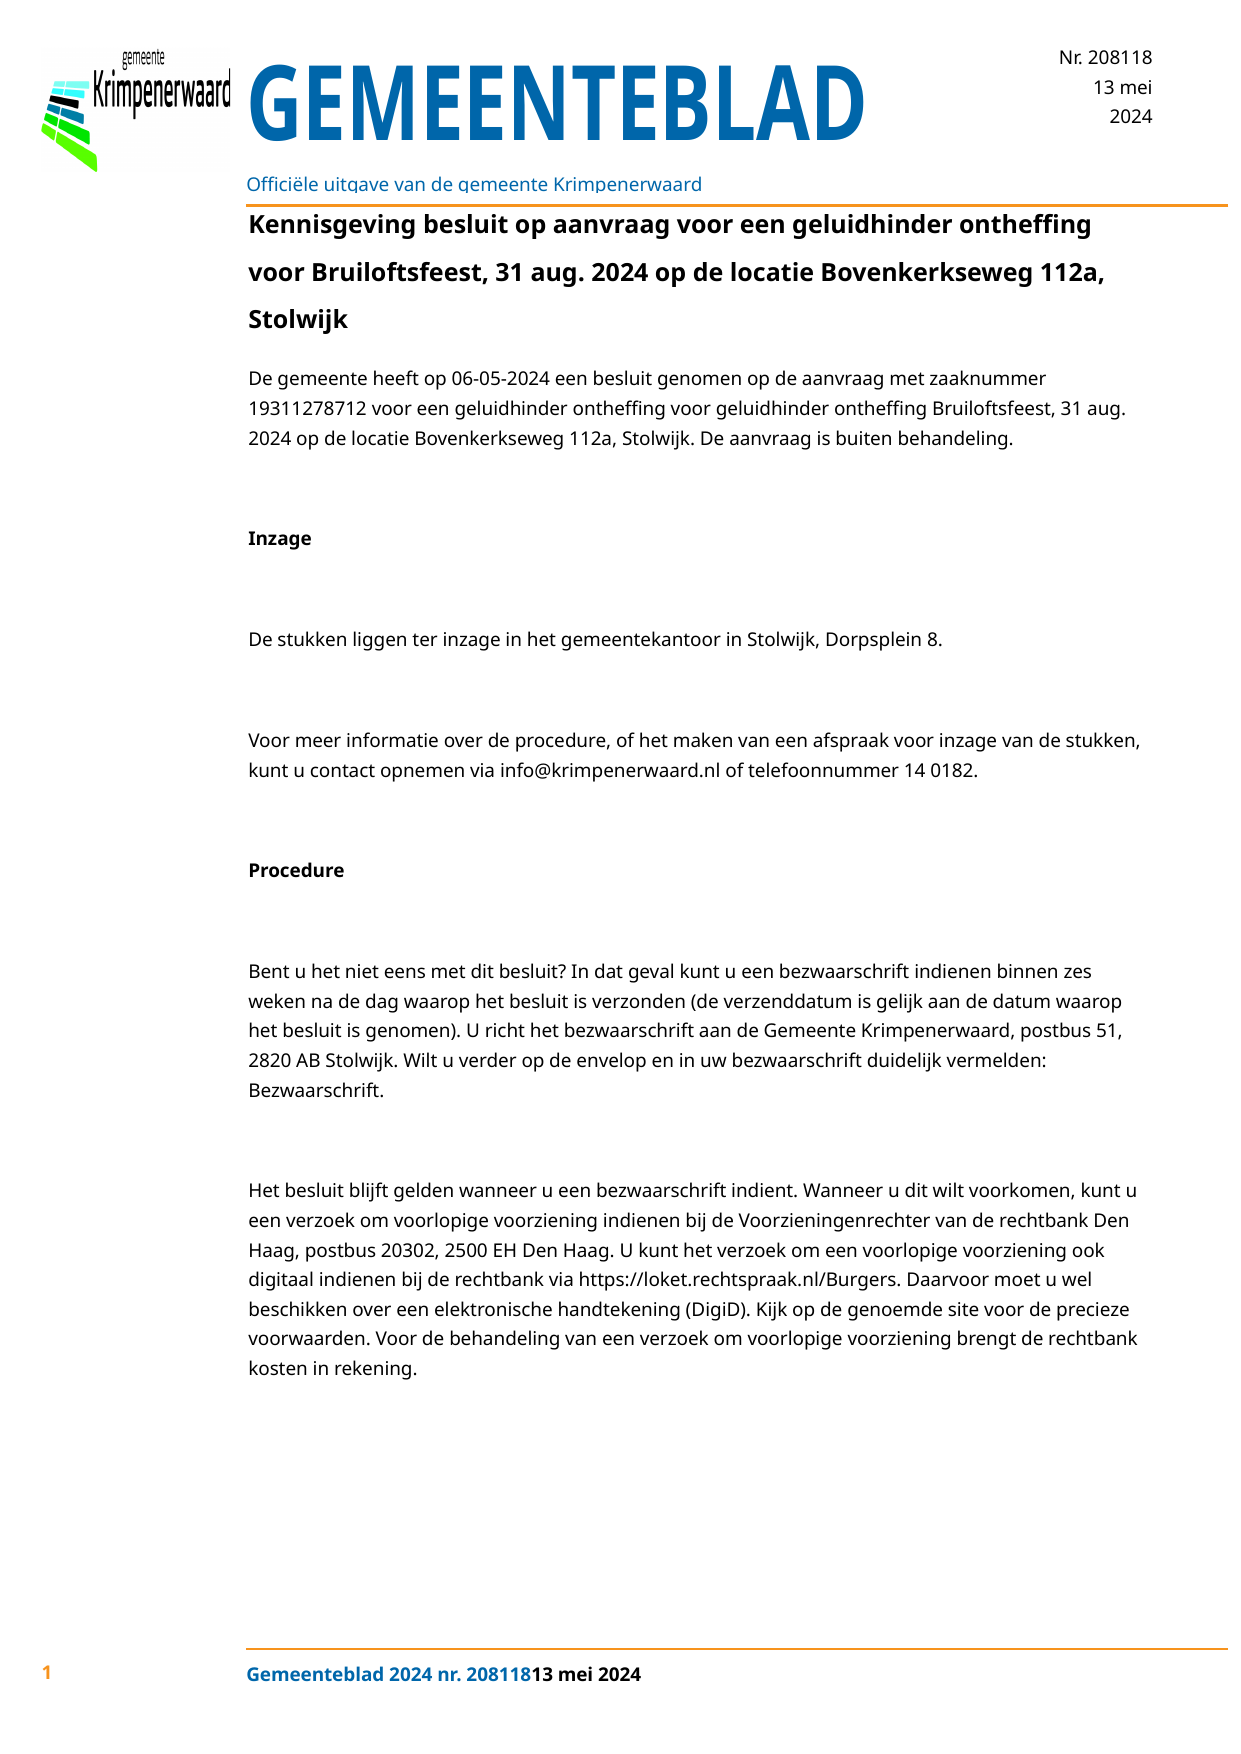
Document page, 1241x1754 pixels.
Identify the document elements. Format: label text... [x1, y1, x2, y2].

text Bent u het niet eens met dit besluit? In dat geval kunt u een bezwaarschrift indienen binnen zes weken na de dag waarop het besluit is verzonden (de verzenddatum is gelijk aan de datum waarop het besluit is genomen). U richt het bezwaarschrift aan de Gemeente Krimpenerwaard, postbus 51, 2820 AB Stolwijk. Wilt u verder op de envelop en in uw bezwaarschrift duidelijk vermelden: Bezwaarschrift. [248, 958, 1152, 1102]
text Voor meer informatie over de procedure, of het maken van een afspraak voor inzage van de stukken, kunt u contact opnemen via info@krimpenerwaard.nl of telefoonnummer 14 0182. [248, 727, 1152, 782]
text Kennisgeving besluit op aanvraag voor een geluidhinder ontheffing voor Bruiloftsfeest, 31 aug. 2024 op de locatie Bovenkerkseweg 112a, Stolwijk [248, 207, 1152, 336]
text De stukken liggen ter inzage in het gemeentekantoor in Stolwijk, Dorpsplein 8. [248, 626, 1152, 652]
text Procedure [248, 858, 1152, 883]
text De gemeente heeft op 06-05-2024 een besluit genomen op de aanvraag met zaaknummer 19311278712 voor een geluidhinder ontheffing voor geluidhinder ontheffing Bruiloftsfeest, 31 aug. 2024 op de locatie Bovenkerkseweg 112a, Stolwijk. De aanvraag is buiten behandeling. [248, 366, 1152, 450]
text Het besluit blijft gelden wanneer u een bezwaarschrift indient. Wanneer u dit wilt voorkomen, kunt u een verzoek om voorlopige voorziening indienen bij de Voorzieningenrechter van de rechtbank Den Haag, postbus 20302, 2500 EH Den Haag. U kunt het verzoek om een voorlopige voorziening ook digitaal indienen bij de rechtbank via https://loket.rechtspraak.nl/Burgers. Daarvoor moet u wel beschikken over een elektronische handtekening (DigiD). Kijk op de genoemde site voor de precieze voorwaarden. Voor de behandeling van een verzoek om voorlopige voorziening brengt de rechtbank kosten in rekening. [248, 1178, 1152, 1381]
text Inzage [248, 526, 1152, 551]
picture [41, 47, 231, 172]
